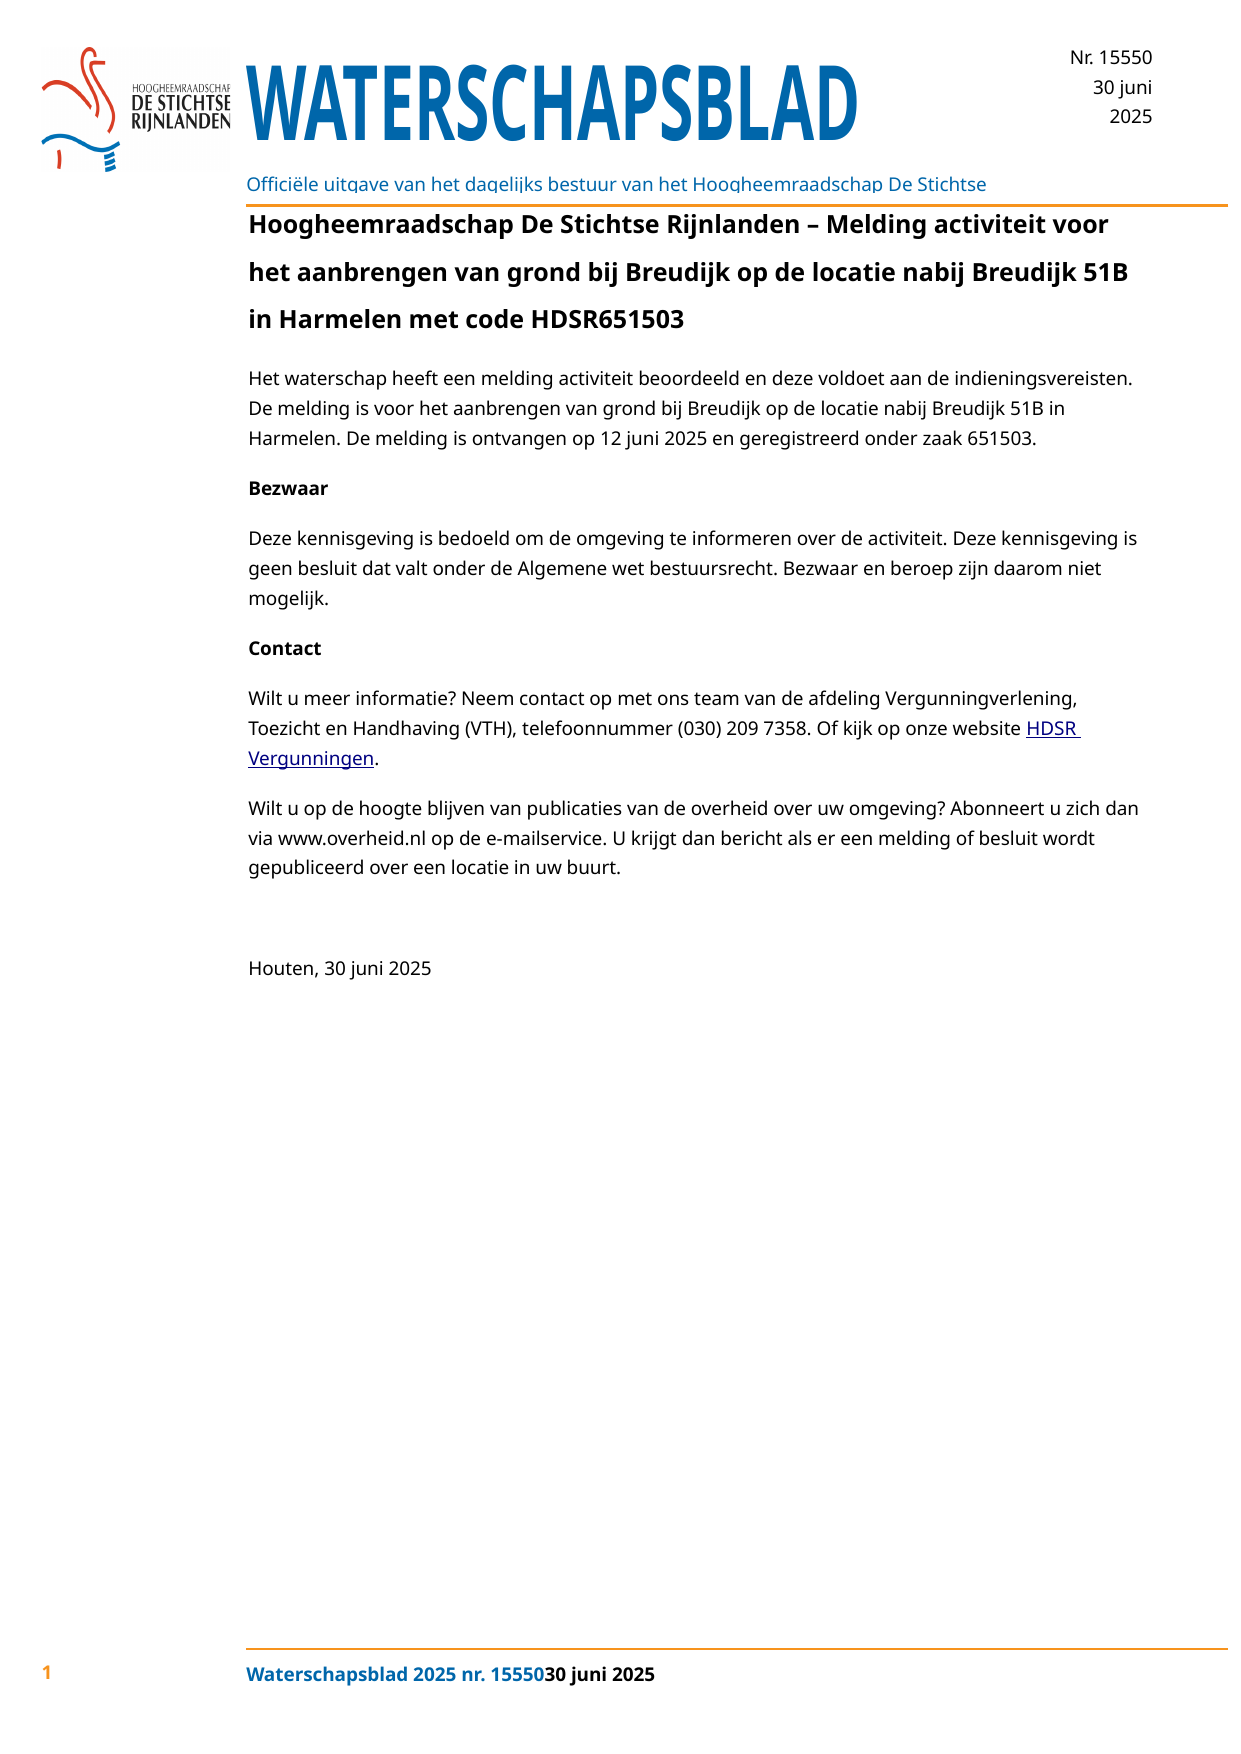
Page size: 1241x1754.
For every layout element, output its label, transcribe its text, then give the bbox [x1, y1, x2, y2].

text Bezwaar [248, 475, 1152, 501]
picture [41, 47, 231, 172]
text Houten, 30 juni 2025 [248, 955, 1152, 981]
text Wilt u op de hoogte blijven van publicaties van de overheid over uw omgeving? Abonneert u zich dan via www.overheid.nl op de e-mailservice. U krijgt dan bericht als er een melding of besluit wordt gepubliceerd over een locatie in uw buurt. [248, 795, 1152, 880]
text Hoogheemraadschap De Stichtse Rijnlanden – Melding activiteit voor het aanbrengen van grond bij Breudijk op de locatie nabij Breudijk 51B in Harmelen met code HDSR651503 [248, 207, 1152, 336]
text Contact [248, 635, 1152, 661]
text Deze kennisgeving is bedoeld om de omgeving te informeren over de activiteit. Deze kennisgeving is geen besluit dat valt onder de Algemene wet bestuursrecht. Bezwaar en beroep zijn daarom niet mogelijk. [248, 526, 1152, 610]
text Het waterschap heeft een melding activiteit beoordeeld en deze voldoet aan de indieningsvereisten. De melding is voor het aanbrengen van grond bij Breudijk op de locatie nabij Breudijk 51B in Harmelen. De melding is ontvangen op 12 juni 2025 en geregistreerd onder zaak 651503. [248, 366, 1152, 450]
text Wilt u meer informatie? Neem contact op met ons team van de afdeling Vergunningverlening, Toezicht en Handhaving (VTH), telefoonnummer (030) 209 7358. Of kijk op onze website HDSR Vergunningen. [248, 686, 1152, 770]
